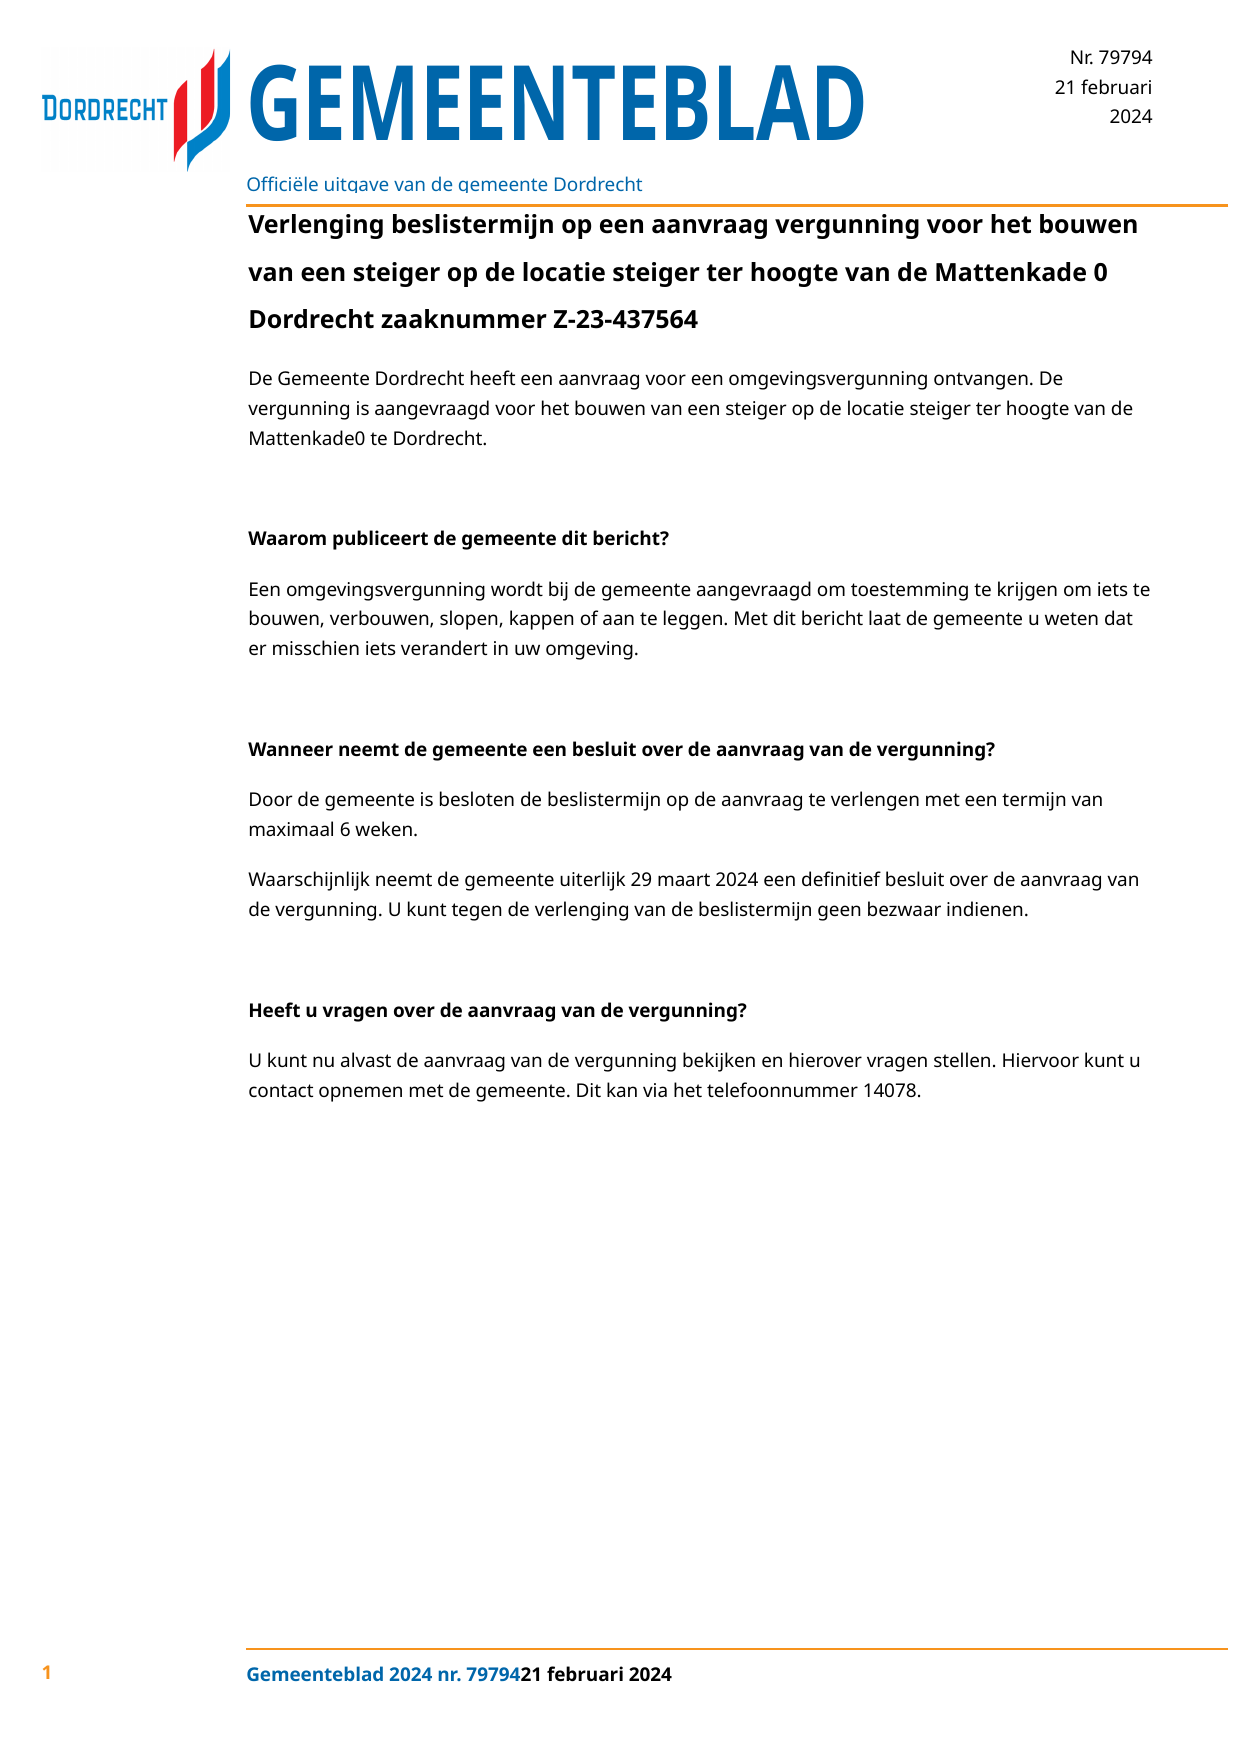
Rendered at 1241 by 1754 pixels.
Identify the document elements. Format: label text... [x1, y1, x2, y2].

text De Gemeente Dordrecht heeft een aanvraag voor een omgevingsvergunning ontvangen. De vergunning is aangevraagd voor het bouwen van een steiger op de locatie steiger ter hoogte van de Mattenkade0 te Dordrecht. [248, 366, 1152, 450]
text Waarom publiceert de gemeente dit bericht? [248, 526, 1152, 551]
picture [41, 47, 231, 172]
text Wanneer neemt de gemeente een besluit over de aanvraag van de vergunning? [248, 736, 1152, 762]
text U kunt nu alvast de aanvraag van de vergunning bekijken en hierover vragen stellen. Hiervoor kunt u contact opnemen met de gemeente. Dit kan via het telefoonnummer 14078. [248, 1047, 1152, 1102]
text Waarschijnlijk neemt de gemeente uiterlijk 29 maart 2024 een definitief besluit over de aanvraag van de vergunning. U kunt tegen de verlenging van de beslistermijn geen bezwaar indienen. [248, 866, 1152, 922]
text Heeft u vragen over de aanvraag van de vergunning? [248, 997, 1152, 1022]
text Verlenging beslistermijn op een aanvraag vergunning voor het bouwen van een steiger op de locatie steiger ter hoogte van de Mattenkade 0 Dordrecht zaaknummer Z-23-437564 [248, 207, 1152, 336]
text Een omgevingsvergunning wordt bij de gemeente aangevraagd om toestemming te krijgen om iets te bouwen, verbouwen, slopen, kappen of aan te leggen. Met dit bericht laat de gemeente u weten dat er misschien iets verandert in uw omgeving. [248, 576, 1152, 661]
text Door de gemeente is besloten de beslistermijn op de aanvraag te verlengen met een termijn van maximaal 6 weken. [248, 786, 1152, 842]
